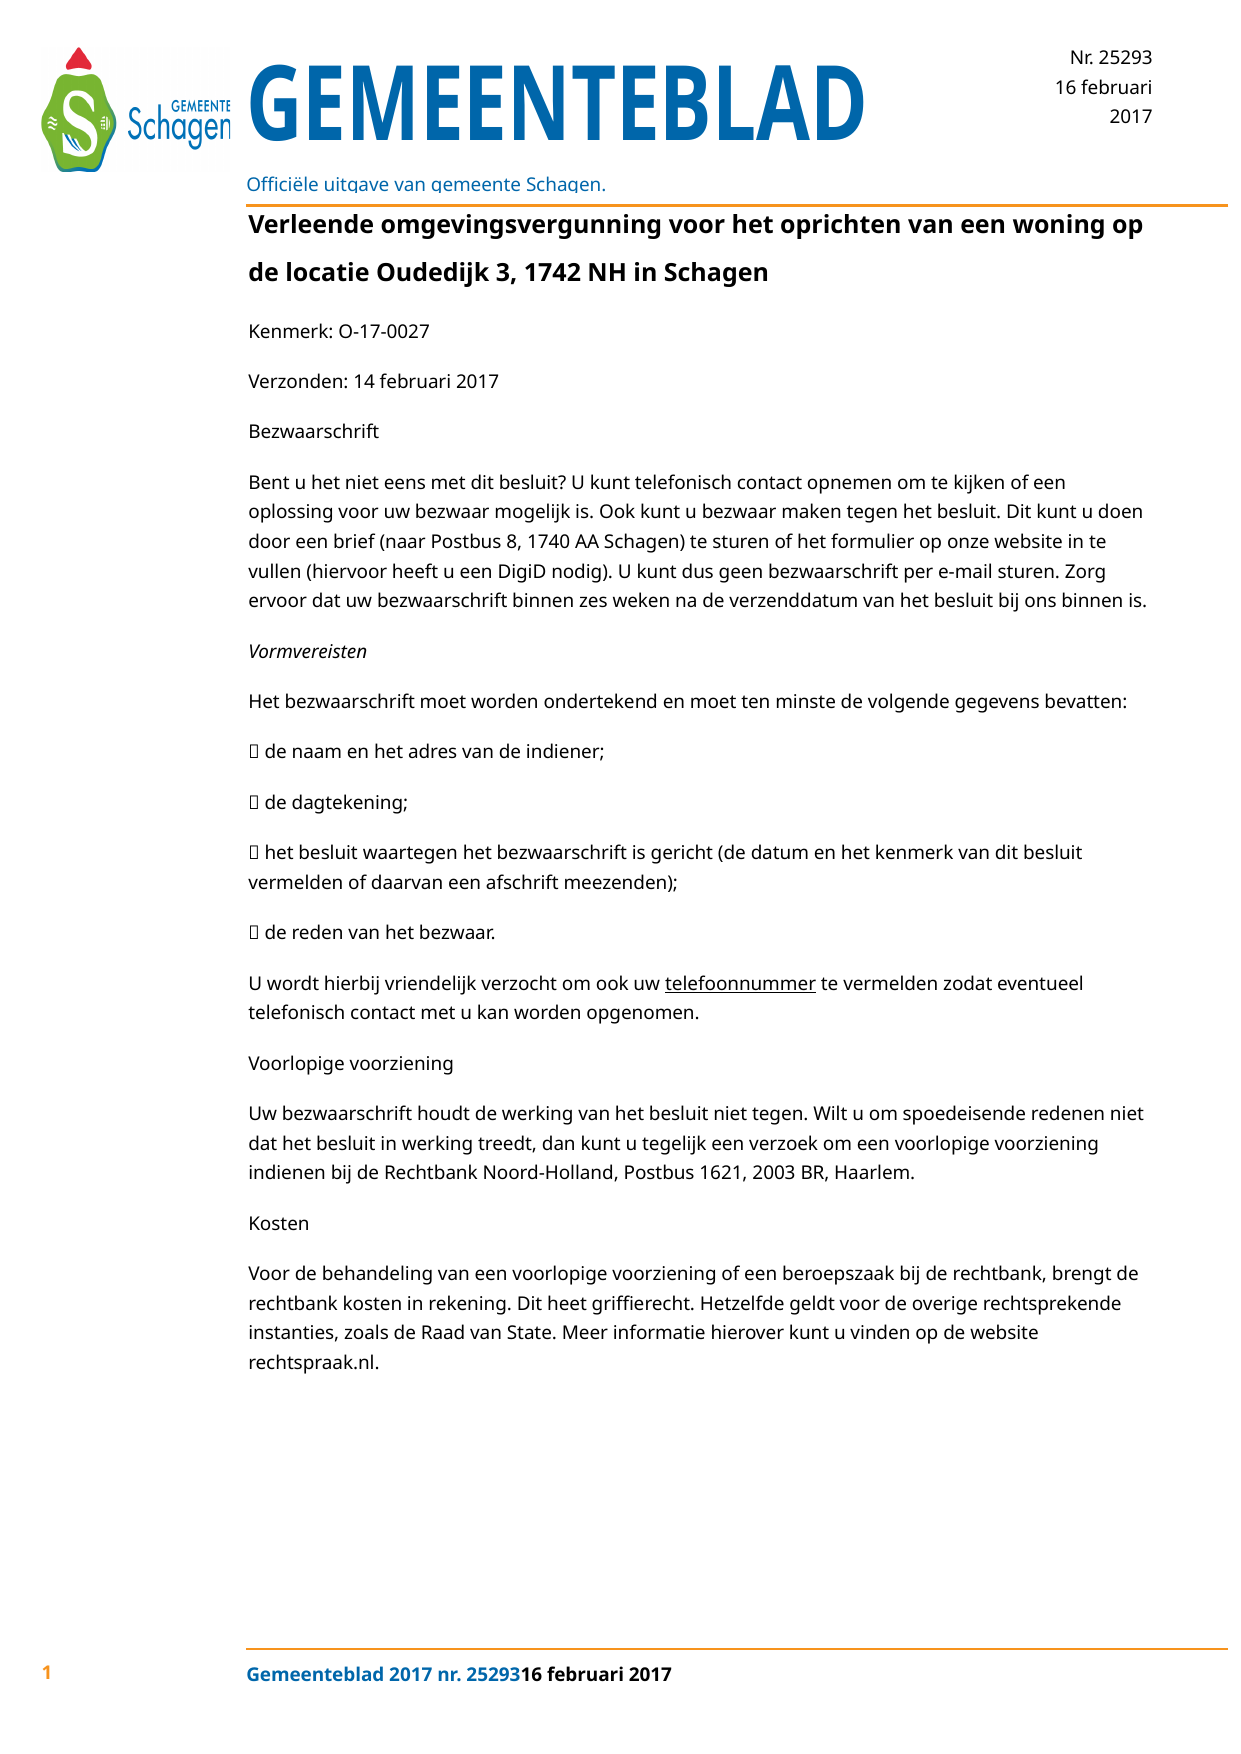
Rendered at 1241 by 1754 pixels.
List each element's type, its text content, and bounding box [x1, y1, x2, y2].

text U wordt hierbij vriendelijk verzocht om ook uw telefoonnummer te vermelden zodat eventueel telefonisch contact met u kan worden opgenomen. [248, 970, 1152, 1025]
text Voorlopige voorziening [248, 1050, 1152, 1076]
text Verleende omgevingsvergunning voor het oprichten van een woning op de locatie Oudedijk 3, 1742 NH in Schagen [248, 207, 1152, 288]
text Verzonden: 14 februari 2017 [248, 368, 1152, 394]
text  het besluit waartegen het bezwaarschrift is gericht (de datum en het kenmerk van dit besluit vermelden of daarvan een afschrift meezenden); [248, 839, 1152, 895]
text Bezwaarschrift [248, 419, 1152, 444]
text  de reden van het bezwaar. [248, 919, 1152, 945]
text Vormvereisten [248, 638, 1152, 664]
text Uw bezwaarschrift houdt de werking van het besluit niet tegen. Wilt u om spoedeisende redenen niet dat het besluit in werking treedt, dan kunt u tegelijk een verzoek om een voorlopige voorziening indienen bij de Rechtbank Noord-Holland, Postbus 1621, 2003 BR, Haarlem. [248, 1100, 1152, 1185]
text Voor de behandeling van een voorlopige voorziening of een beroepszaak bij de rechtbank, brengt de rechtbank kosten in rekening. Dit heet griffierecht. Hetzelfde geldt voor de overige rechtsprekende instanties, zoals de Raad van State. Meer informatie hierover kunt u vinden op de website rechtspraak.nl. [248, 1260, 1152, 1375]
text Kenmerk: O-17-0027 [248, 318, 1152, 344]
text  de dagtekening; [248, 789, 1152, 815]
text  de naam en het adres van de indiener; [248, 739, 1152, 764]
picture [41, 47, 231, 172]
text Bent u het niet eens met dit besluit? U kunt telefonisch contact opnemen om te kijken of een oplossing voor uw bezwaar mogelijk is. Ook kunt u bezwaar maken tegen het besluit. Dit kunt u doen door een brief (naar Postbus 8, 1740 AA Schagen) te sturen of het formulier op onze website in te vullen (hiervoor heeft u een DigiD nodig). U kunt dus geen bezwaarschrift per e-mail sturen. Zorg ervoor dat uw bezwaarschrift binnen zes weken na de verzenddatum van het besluit bij ons binnen is. [248, 469, 1152, 613]
text Het bezwaarschrift moet worden ondertekend en moet ten minste de volgende gegevens bevatten: [248, 688, 1152, 714]
text Kosten [248, 1210, 1152, 1236]
